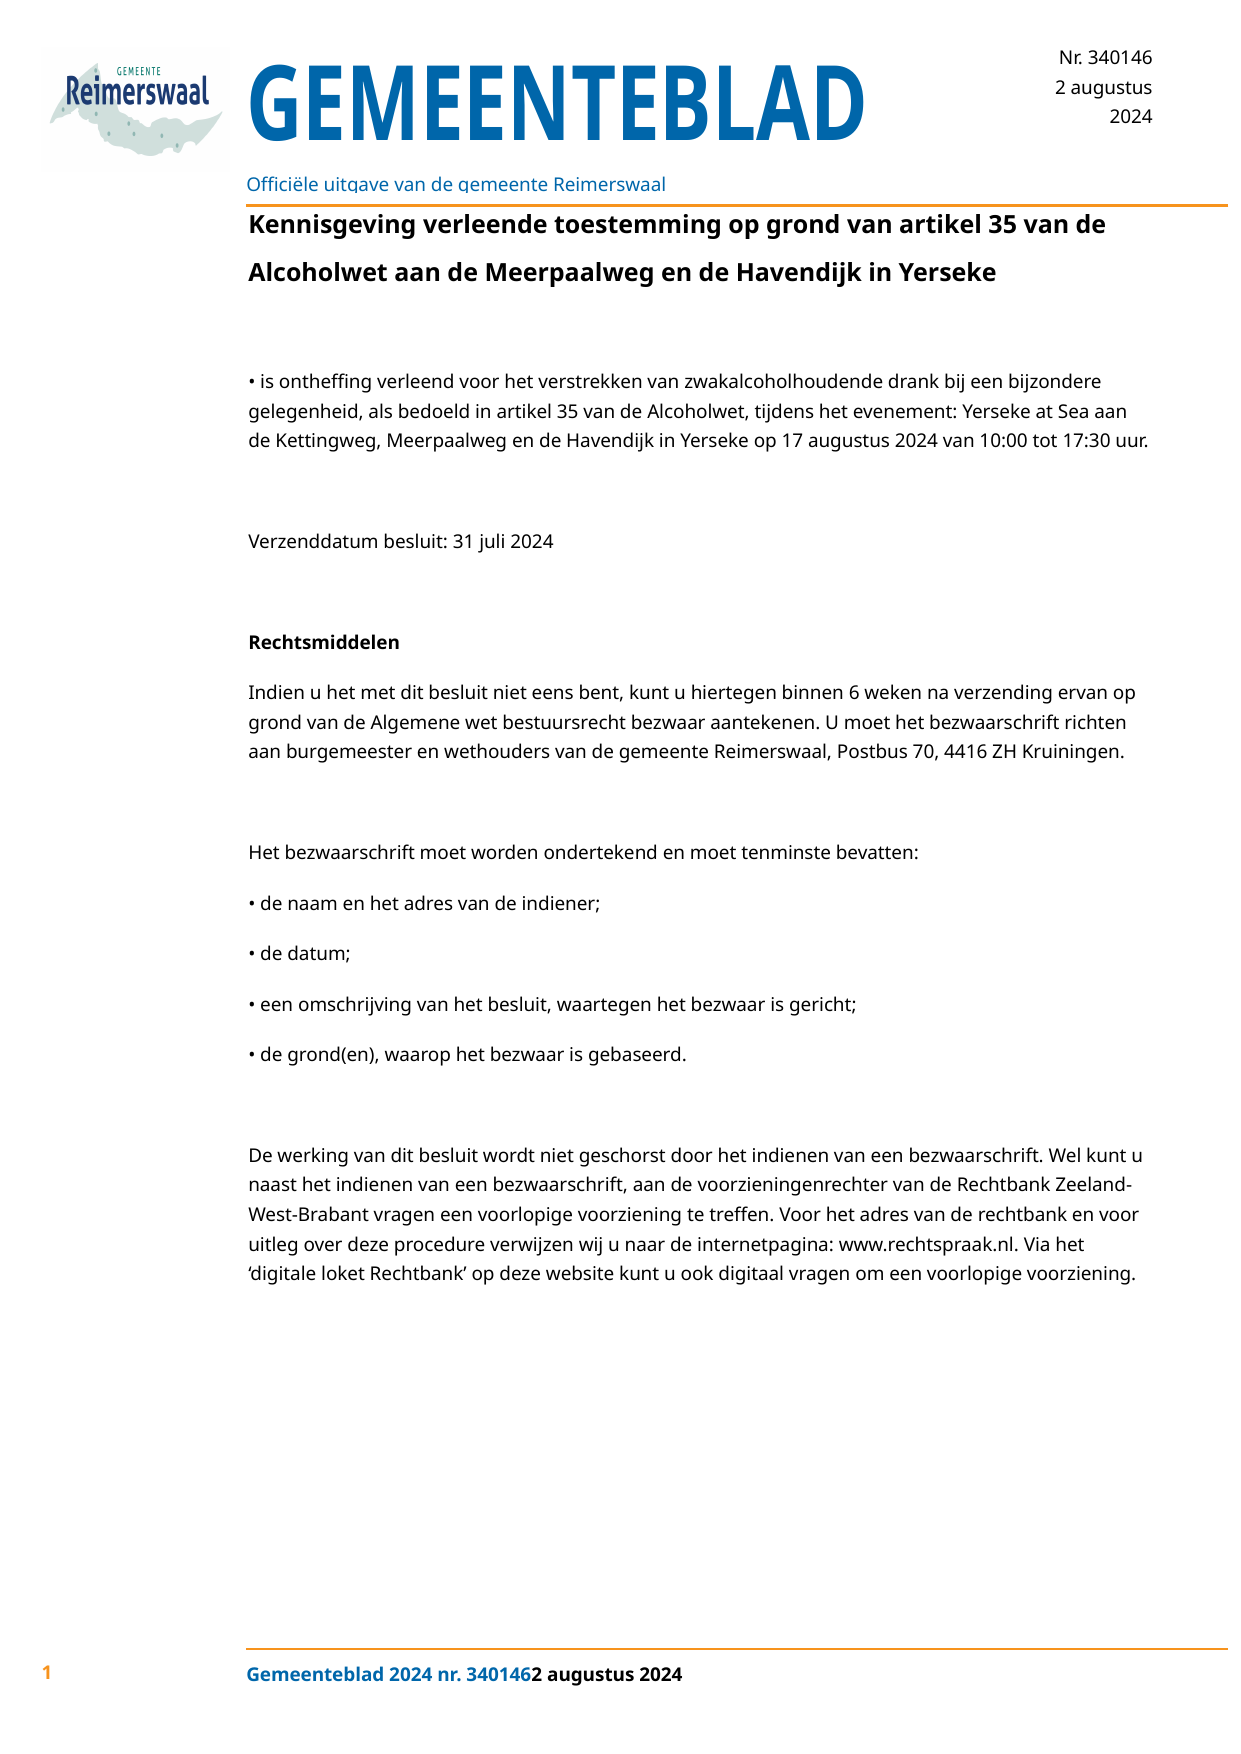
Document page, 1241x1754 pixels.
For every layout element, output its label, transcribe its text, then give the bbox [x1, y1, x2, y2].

text Het bezwaarschrift moet worden ondertekend en moet tenminste bevatten: [248, 839, 1152, 865]
picture [41, 47, 231, 172]
text De werking van dit besluit wordt niet geschorst door het indienen van een bezwaarschrift. Wel kunt u naast het indienen van een bezwaarschrift, aan de voorzieningenrechter van de Rechtbank Zeeland-West-Brabant vragen een voorlopige voorziening te treffen. Voor het adres van de rechtbank en voor uitleg over deze procedure verwijzen wij u naar de internetpagina: www.rechtspraak.nl. Via het ‘digitale loket Rechtbank’ op deze website kunt u ook digitaal vragen om een voorlopige voorziening. [248, 1142, 1152, 1286]
text • een omschrijving van het besluit, waartegen het bezwaar is gericht; [248, 991, 1152, 1017]
text • is ontheffing verleend voor het verstrekken van zwakalcoholhoudende drank bij een bijzondere gelegenheid, als bedoeld in artikel 35 van de Alcoholwet, tijdens het evenement: Yerseke at Sea aan de Kettingweg, Meerpaalweg en de Havendijk in Yerseke op 17 augustus 2024 van 10:00 tot 17:30 uur. [248, 368, 1152, 453]
text Rechtsmiddelen [248, 629, 1152, 655]
text Verzenddatum besluit: 31 juli 2024 [248, 528, 1152, 554]
text • de datum; [248, 940, 1152, 966]
text Indien u het met dit besluit niet eens bent, kunt u hiertegen binnen 6 weken na verzending ervan op grond van de Algemene wet bestuursrecht bezwaar aantekenen. U moet het bezwaarschrift richten aan burgemeester en wethouders van de gemeente Reimerswaal, Postbus 70, 4416 ZH Kruiningen. [248, 679, 1152, 764]
text • de naam en het adres van de indiener; [248, 890, 1152, 916]
text Kennisgeving verleende toestemming op grond van artikel 35 van de Alcoholwet aan de Meerpaalweg en de Havendijk in Yerseke [248, 207, 1152, 288]
text • de grond(en), waarop het bezwaar is gebaseerd. [248, 1041, 1152, 1067]
